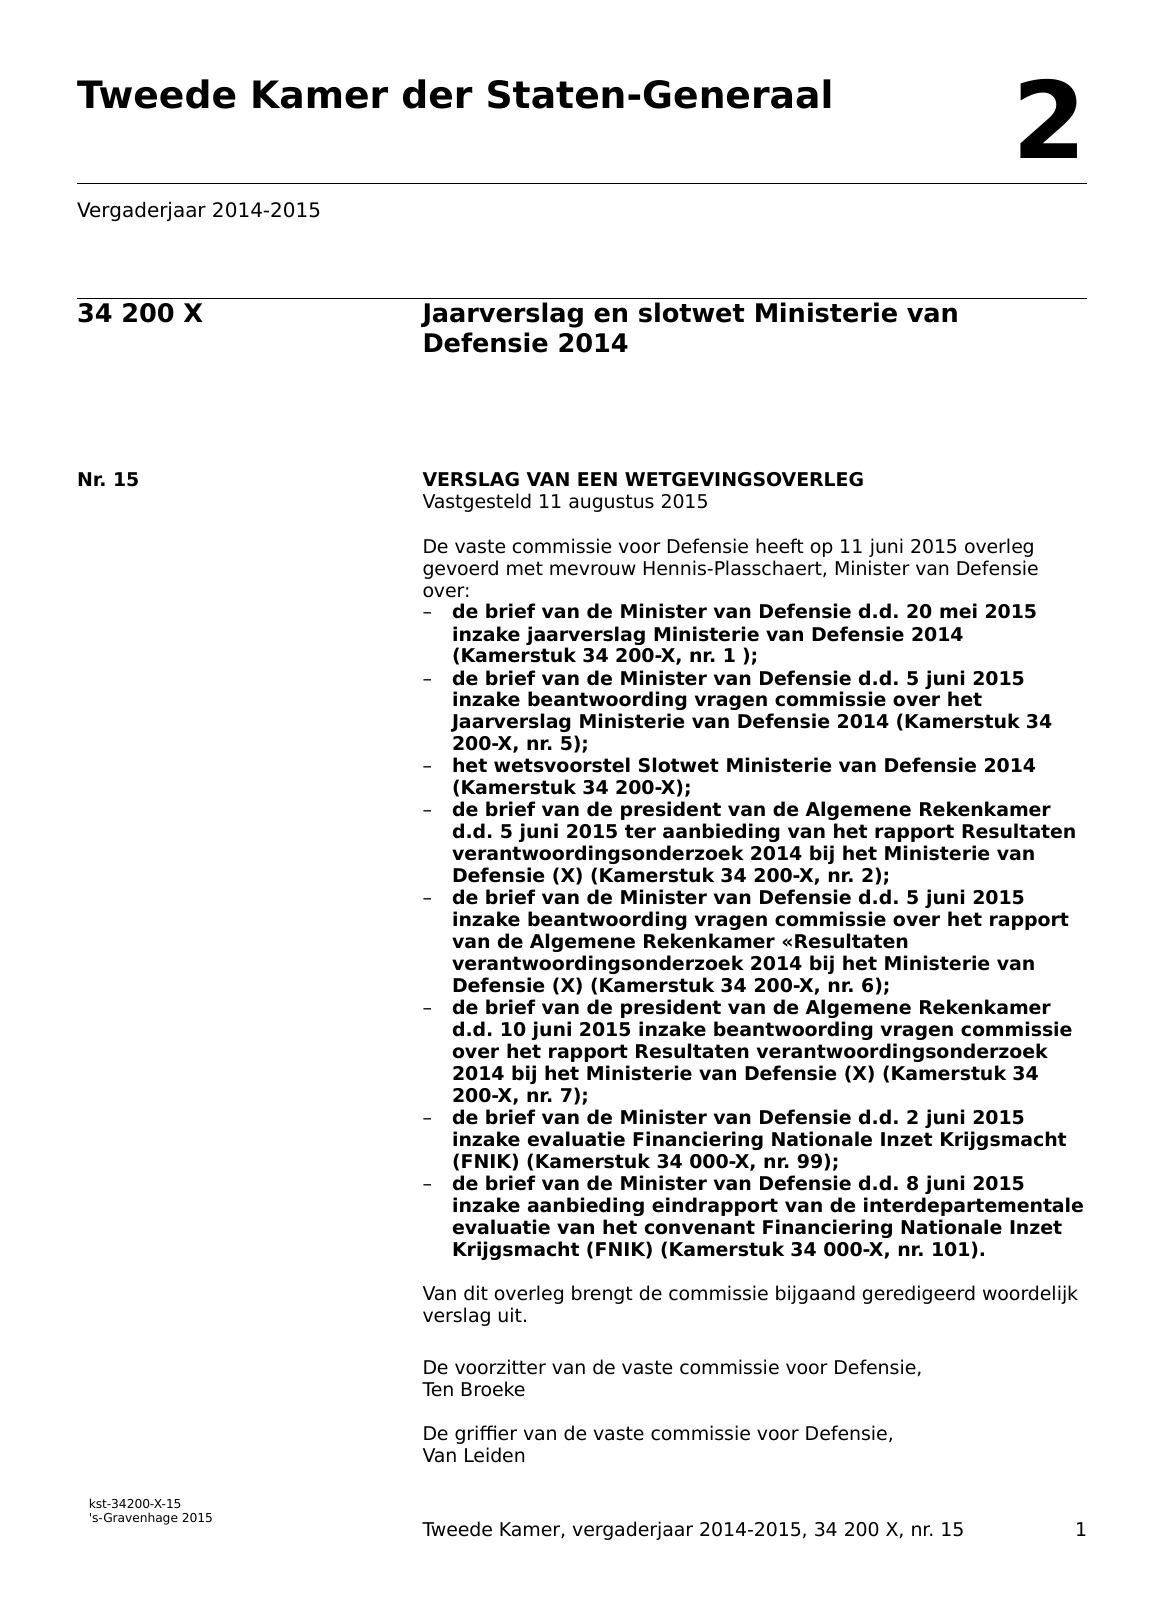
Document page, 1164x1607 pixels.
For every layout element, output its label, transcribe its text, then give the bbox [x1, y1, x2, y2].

text – het wetsvoorstel Slotwet Ministerie van Defensie 2014 (Kamerstuk 34 200-X); [422, 755, 1087, 799]
table_header 2 [886, 59, 1087, 183]
text – de brief van de president van de Algemene Rekenkamer d.d. 5 juni 2015 ter aanbieding van het rapport Resultaten verantwoordingsonderzoek 2014 bij het Ministerie van Defensie (X) (Kamerstuk 34 200-X, nr. 2); [422, 799, 1087, 887]
text – de brief van de Minister van Defensie d.d. 5 juni 2015 inzake beantwoording vragen commissie over het Jaarverslag Ministerie van Defensie 2014 (Kamerstuk 34 200-X, nr. 5); [422, 667, 1087, 755]
text kst-34200-X-15 [88, 1497, 323, 1511]
table_cell Vergaderjaar 2014-2015 [77, 184, 1087, 298]
text – de brief van de Minister van Defensie d.d. 20 mei 2015 inzake jaarverslag Ministerie van Defensie 2014 (Kamerstuk 34 200-X, nr. 1 ); [422, 601, 1087, 667]
text 's-Gravenhage 2015 [88, 1511, 323, 1525]
subtitle Nr. 15 VERSLAG VAN EEN WETGEVINGSOVERLEG [77, 469, 1087, 491]
text – de brief van de president van de Algemene Rekenkamer d.d. 10 juni 2015 inzake beantwoording vragen commissie over het rapport Resultaten verantwoordingsonderzoek 2014 bij het Ministerie van Defensie (X) (Kamerstuk 34 200-X, nr. 7); [422, 997, 1087, 1107]
table_header Tweede Kamer der Staten-Generaal [77, 59, 886, 183]
text – de brief van de Minister van Defensie d.d. 5 juni 2015 inzake beantwoording vragen commissie over het rapport van de Algemene Rekenkamer «Resultaten verantwoordingsonderzoek 2014 bij het Ministerie van Defensie (X) (Kamerstuk 34 200-X, nr. 6); [422, 887, 1087, 997]
subtitle 34 200 X Jaarverslag en slotwet Ministerie van Defensie 2014 [77, 299, 1087, 358]
text Vastgesteld 11 augustus 2015 [422, 491, 1087, 513]
text De griffier van de vaste commissie voor Defensie, Van Leiden [422, 1423, 1087, 1467]
text – de brief van de Minister van Defensie d.d. 8 juni 2015 inzake aanbieding eindrapport van de interdepartementale evaluatie van het convenant Financiering Nationale Inzet Krijgsmacht (FNIK) (Kamerstuk 34 000-X, nr. 101). [422, 1173, 1087, 1261]
text – de brief van de Minister van Defensie d.d. 2 juni 2015 inzake evaluatie Financiering Nationale Inzet Krijgsmacht (FNIK) (Kamerstuk 34 000-X, nr. 99); [422, 1107, 1087, 1173]
text De vaste commissie voor Defensie heeft op 11 juni 2015 overleg gevoerd met mevrouw Hennis-Plasschaert, Minister van Defensie over: [422, 536, 1087, 601]
text Van dit overleg brengt de commissie bijgaand geredigeerd woordelijk verslag uit. [422, 1283, 1087, 1327]
text De voorzitter van de vaste commissie voor Defensie, Ten Broeke [422, 1357, 1087, 1401]
